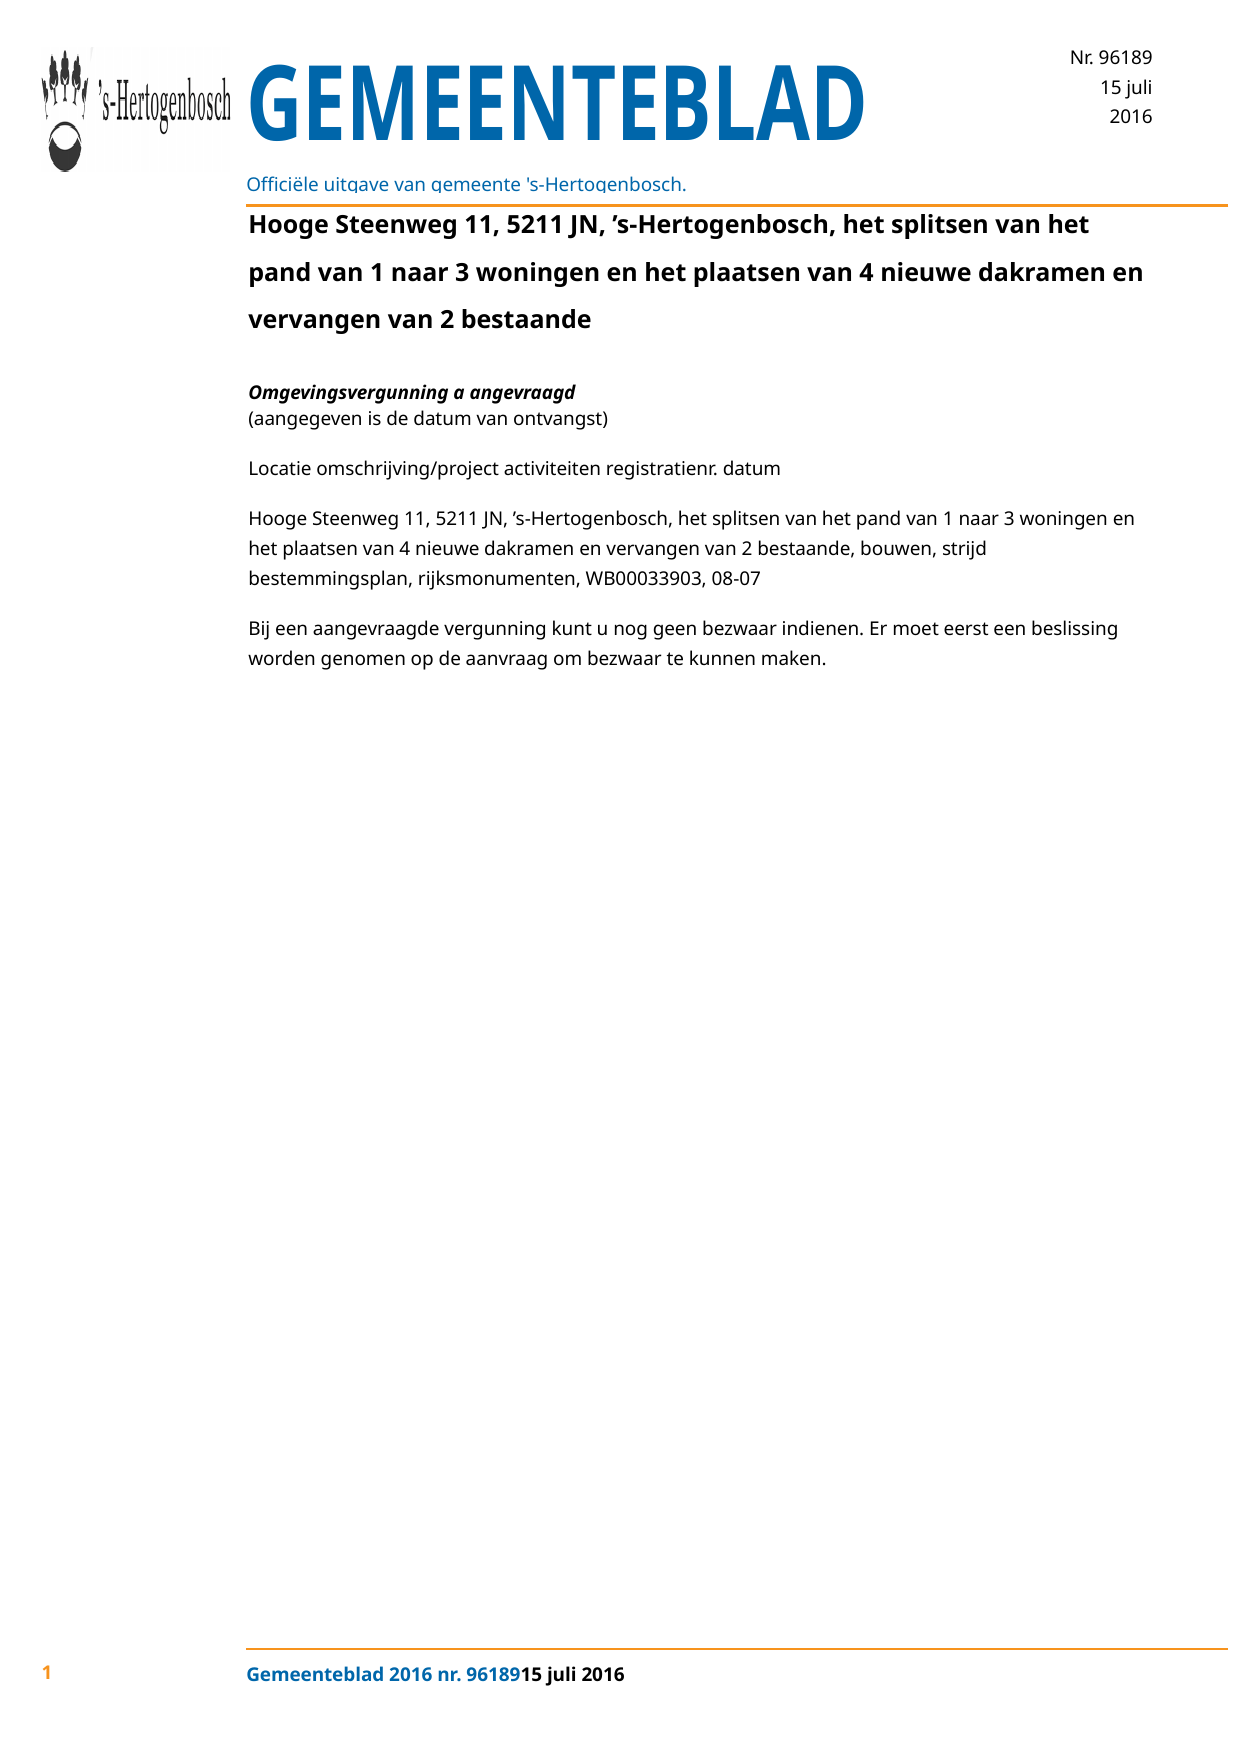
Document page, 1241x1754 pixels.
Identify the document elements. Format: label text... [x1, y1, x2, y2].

text (aangegeven is de datum van ontvangst) [248, 405, 1152, 431]
text Omgevingsvergunning a angevraagd [248, 379, 1152, 405]
text Bij een aangevraagde vergunning kunt u nog geen bezwaar indienen. Er moet eerst een beslissing worden genomen op de aanvraag om bezwaar te kunnen maken. [248, 615, 1152, 671]
text Hooge Steenweg 11, 5211 JN, ’s-Hertogenbosch, het splitsen van het pand van 1 naar 3 woningen en het plaatsen van 4 nieuwe dakramen en vervangen van 2 bestaande, bouwen, strijd bestemmingsplan, rijksmonumenten, WB00033903, 08-07 [248, 506, 1152, 591]
text Hooge Steenweg 11, 5211 JN, ’s-Hertogenbosch, het splitsen van het pand van 1 naar 3 woningen en het plaatsen van 4 nieuwe dakramen en vervangen van 2 bestaande [248, 207, 1152, 336]
picture [41, 47, 231, 172]
text Locatie omschrijving/project activiteiten registratienr. datum [248, 455, 1152, 481]
